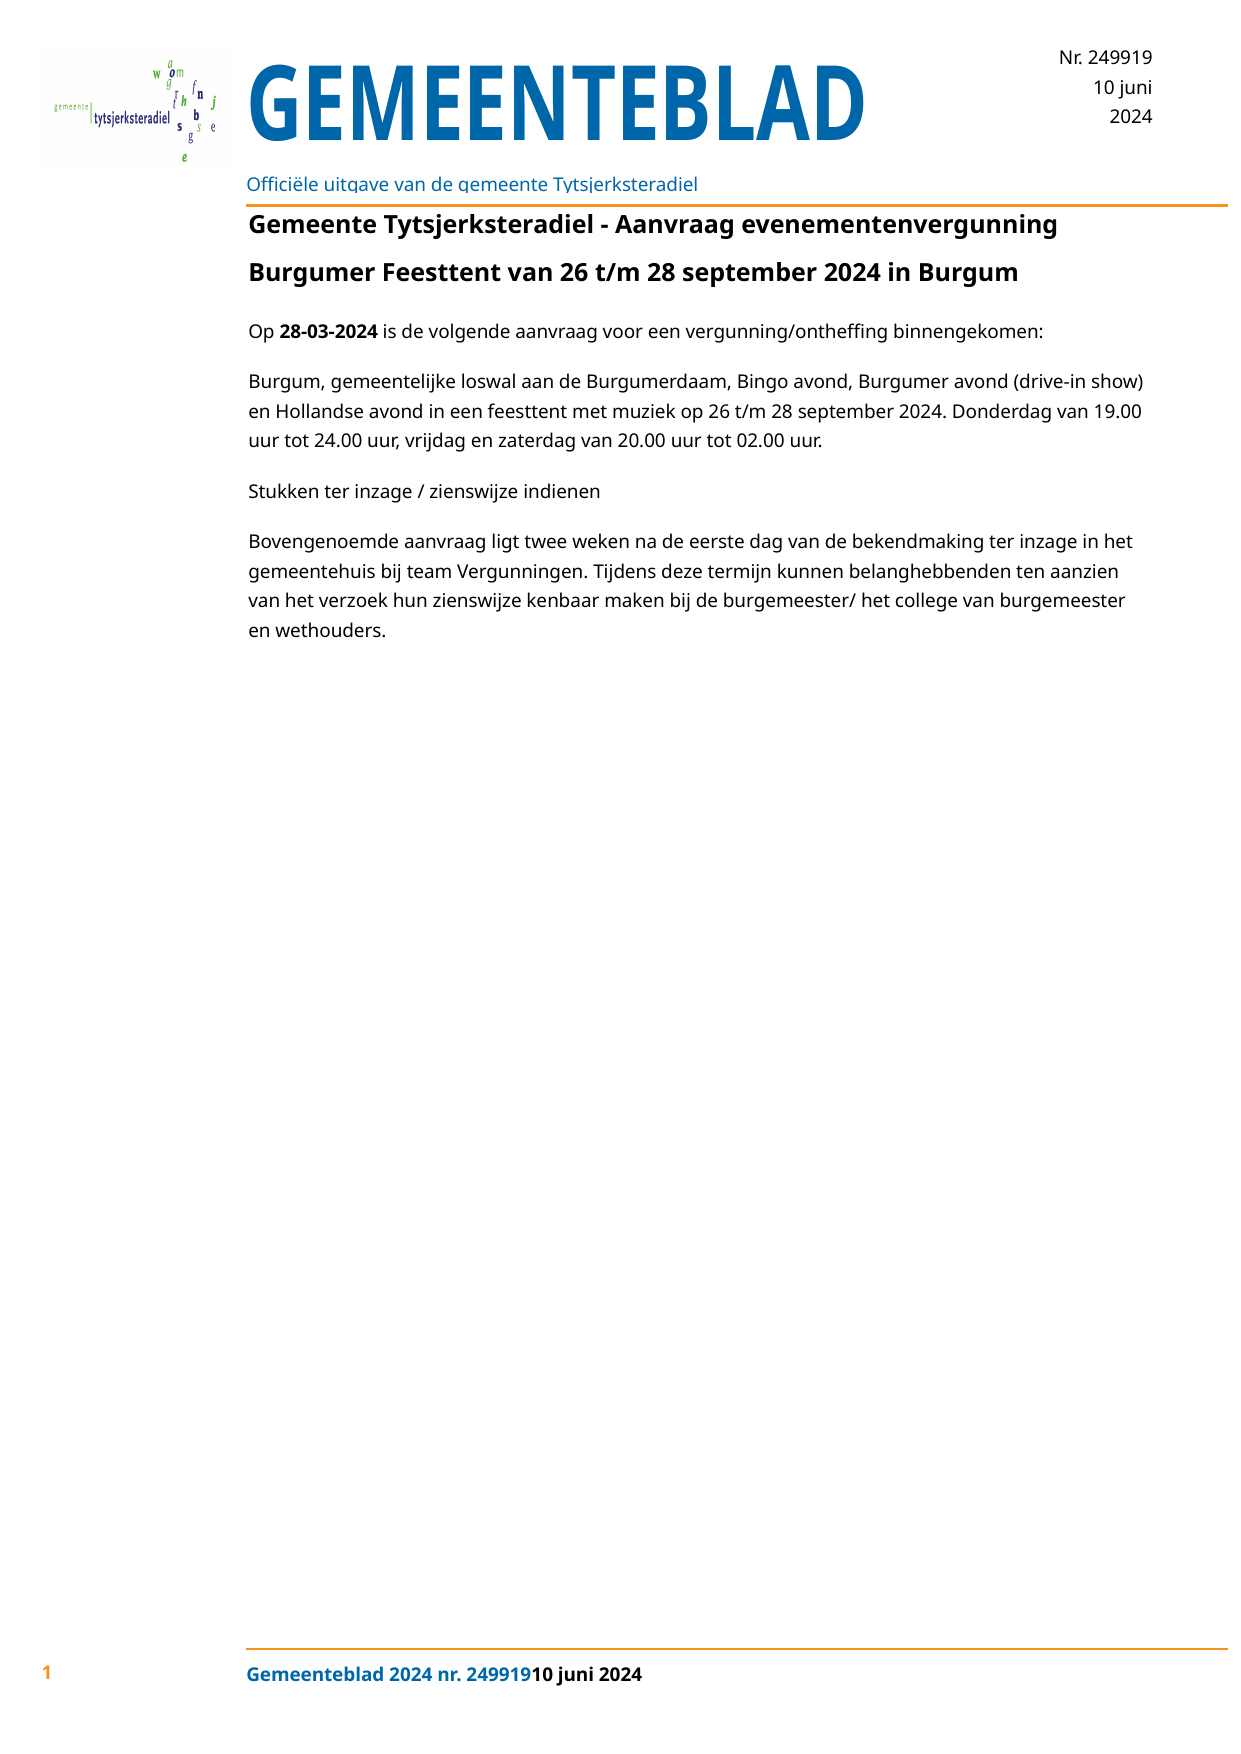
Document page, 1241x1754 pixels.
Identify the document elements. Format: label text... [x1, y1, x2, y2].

text Burgum, gemeentelijke loswal aan de Burgumerdaam, Bingo avond, Burgumer avond (drive-in show) en Hollandse avond in een feesttent met muziek op 26 t/m 28 september 2024. Donderdag van 19.00 uur tot 24.00 uur, vrijdag en zaterdag van 20.00 uur tot 02.00 uur. [248, 368, 1152, 453]
picture [41, 47, 231, 172]
text Op 28-03-2024 is de volgende aanvraag voor een vergunning/ontheffing binnengekomen: [248, 318, 1152, 344]
text Stukken ter inzage / zienswijze indienen [248, 478, 1152, 504]
text Bovengenoemde aanvraag ligt twee weken na de eerste dag van de bekendmaking ter inzage in het gemeentehuis bij team Vergunningen. Tijdens deze termijn kunnen belanghebbenden ten aanzien van het verzoek hun zienswijze kenbaar maken bij de burgemeester/ het college van burgemeester en wethouders. [248, 528, 1152, 643]
text Gemeente Tytsjerksteradiel - Aanvraag evenementenvergunning Burgumer Feesttent van 26 t/m 28 september 2024 in Burgum [248, 207, 1152, 288]
